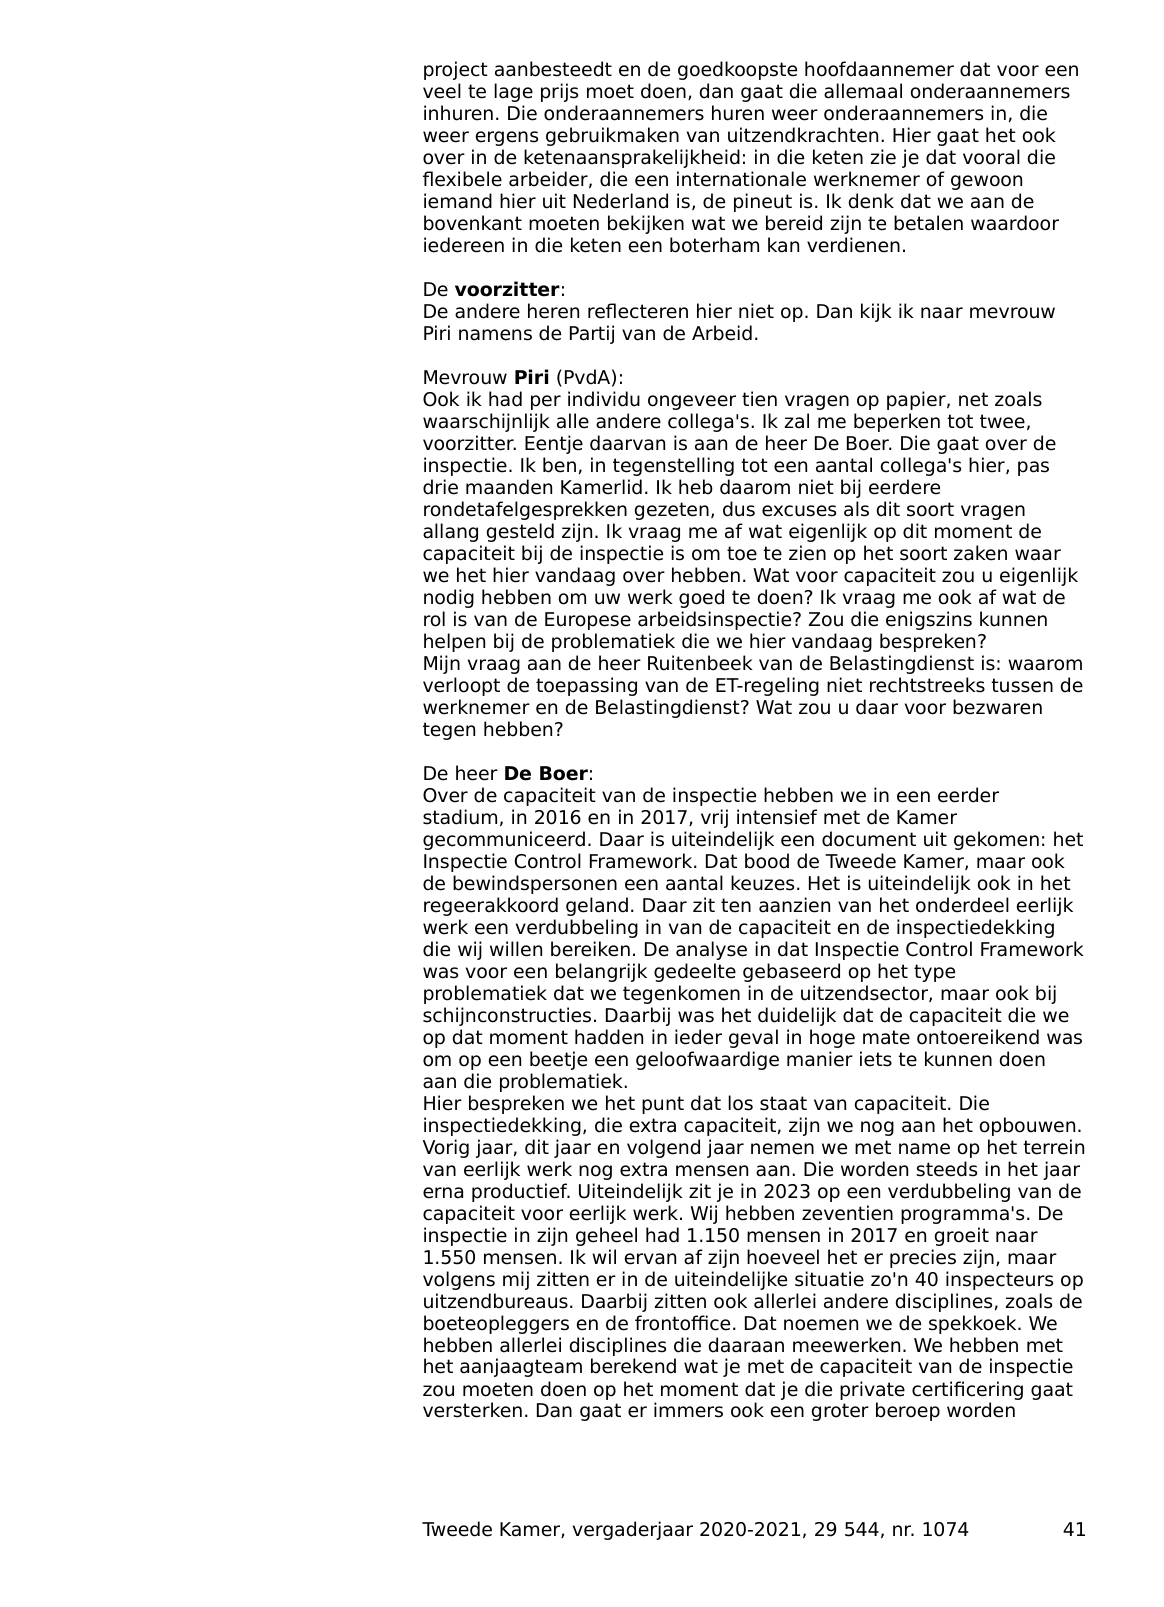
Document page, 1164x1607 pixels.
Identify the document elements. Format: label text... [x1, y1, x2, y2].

text Mijn vraag aan de heer Ruitenbeek van de Belastingdienst is: waarom verloopt de toepassing van de ET-regeling niet rechtstreeks tussen de werknemer en de Belastingdienst? Wat zou u daar voor bezwaren tegen hebben? [422, 653, 1087, 741]
text De andere heren reflecteren hier niet op. Dan kijk ik naar mevrouw Piri namens de Partij van de Arbeid. [422, 301, 1087, 345]
text De heer De Boer: [422, 763, 1087, 785]
text project aanbesteedt en de goedkoopste hoofdaannemer dat voor een veel te lage prijs moet doen, dan gaat die allemaal onderaannemers inhuren. Die onderaannemers huren weer onderaannemers in, die weer ergens gebruikmaken van uitzendkrachten. Hier gaat het ook over in de ketenaansprakelijkheid: in die keten zie je dat vooral die flexibele arbeider, die een internationale werknemer of gewoon iemand hier uit Nederland is, de pineut is. Ik denk dat we aan de bovenkant moeten bekijken wat we bereid zijn te betalen waardoor iedereen in die keten een boterham kan verdienen. [422, 59, 1087, 257]
text Mevrouw Piri (PvdA): [422, 367, 1087, 389]
text De voorzitter: [422, 279, 1087, 301]
text Hier bespreken we het punt dat los staat van capaciteit. Die inspectiedekking, die extra capaciteit, zijn we nog aan het opbouwen. Vorig jaar, dit jaar en volgend jaar nemen we met name op het terrein van eerlijk werk nog extra mensen aan. Die worden steeds in het jaar erna productief. Uiteindelijk zit je in 2023 op een verdubbeling van de capaciteit voor eerlijk werk. Wij hebben zeventien programma's. De inspectie in zijn geheel had 1.150 mensen in 2017 en groeit naar 1.550 mensen. Ik wil ervan af zijn hoeveel het er precies zijn, maar volgens mij zitten er in de uiteindelijke situatie zo'n 40 inspecteurs op uitzendbureaus. Daarbij zitten ook allerlei andere disciplines, zoals de boeteopleggers en de frontoffice. Dat noemen we de spekkoek. We hebben allerlei disciplines die daaraan meewerken. We hebben met het aanjaagteam berekend wat je met de capaciteit van de inspectie zou moeten doen op het moment dat je die private certificering gaat versterken. Dan gaat er immers ook een groter beroep worden [422, 1093, 1087, 1422]
text Over de capaciteit van de inspectie hebben we in een eerder stadium, in 2016 en in 2017, vrij intensief met de Kamer gecommuniceerd. Daar is uiteindelijk een document uit gekomen: het Inspectie Control Framework. Dat bood de Tweede Kamer, maar ook de bewindspersonen een aantal keuzes. Het is uiteindelijk ook in het regeerakkoord geland. Daar zit ten aanzien van het onderdeel eerlijk werk een verdubbeling in van de capaciteit en de inspectiedekking die wij willen bereiken. De analyse in dat Inspectie Control Framework was voor een belangrijk gedeelte gebaseerd op het type problematiek dat we tegenkomen in de uitzendsector, maar ook bij schijnconstructies. Daarbij was het duidelijk dat de capaciteit die we op dat moment hadden in ieder geval in hoge mate ontoereikend was om op een beetje een geloofwaardige manier iets te kunnen doen aan die problematiek. [422, 785, 1087, 1093]
text Ook ik had per individu ongeveer tien vragen op papier, net zoals waarschijnlijk alle andere collega's. Ik zal me beperken tot twee, voorzitter. Eentje daarvan is aan de heer De Boer. Die gaat over de inspectie. Ik ben, in tegenstelling tot een aantal collega's hier, pas drie maanden Kamerlid. Ik heb daarom niet bij eerdere rondetafelgesprekken gezeten, dus excuses als dit soort vragen allang gesteld zijn. Ik vraag me af wat eigenlijk op dit moment de capaciteit bij de inspectie is om toe te zien op het soort zaken waar we het hier vandaag over hebben. Wat voor capaciteit zou u eigenlijk nodig hebben om uw werk goed te doen? Ik vraag me ook af wat de rol is van de Europese arbeidsinspectie? Zou die enigszins kunnen helpen bij de problematiek die we hier vandaag bespreken? [422, 389, 1087, 653]
